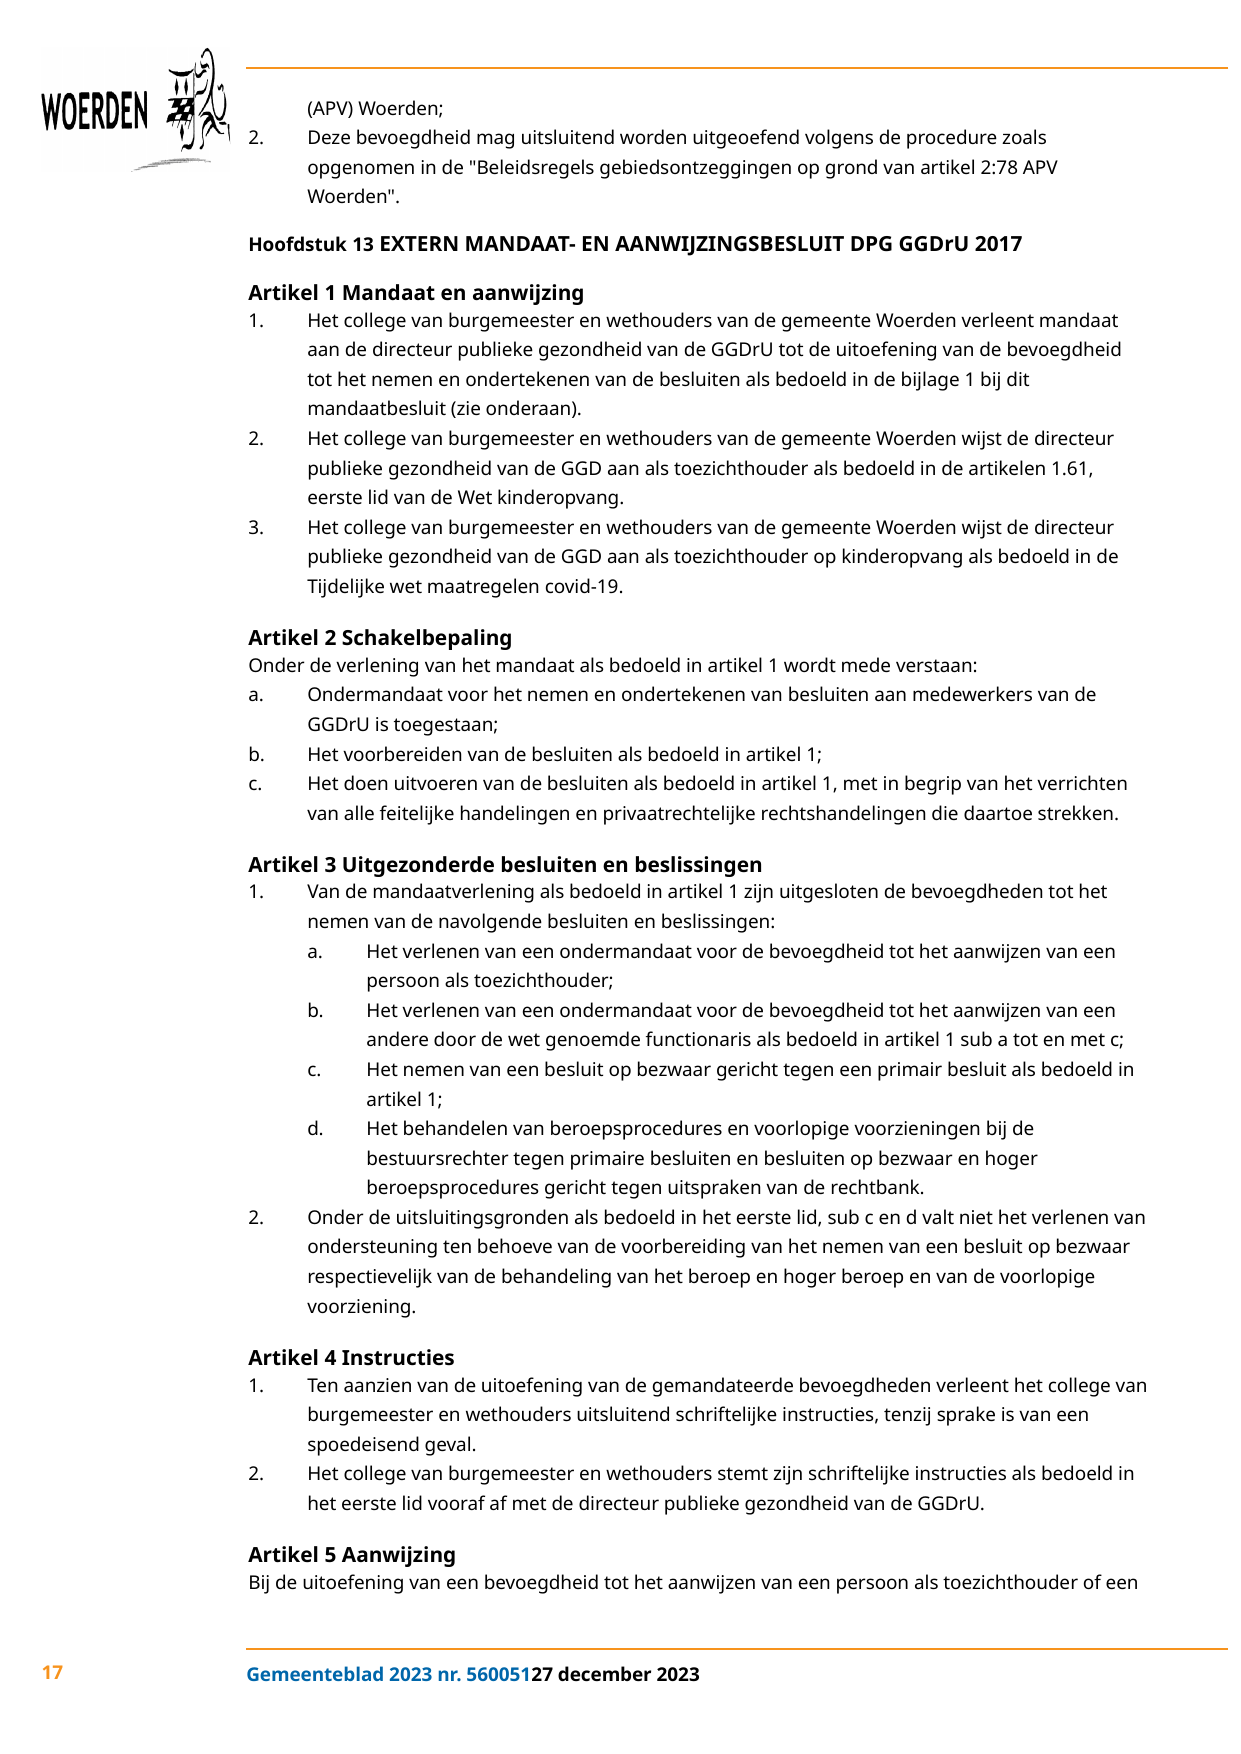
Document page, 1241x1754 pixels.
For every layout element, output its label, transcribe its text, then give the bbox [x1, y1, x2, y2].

list Het voorbereiden van de besluiten als bedoeld in artikel 1; [248, 741, 1152, 766]
list Het verlenen van een ondermandaat voor de bevoegdheid tot het aanwijzen van een persoon als toezichthouder; [307, 938, 1152, 993]
list Van de mandaatverlening als bedoeld in artikel 1 zijn uitgesloten de bevoegdheden tot het nemen van de navolgende besluiten en beslissingen: [248, 879, 1152, 934]
text Hoofdstuk 13 EXTERN MANDAAT- EN AANWIJZINGSBESLUIT DPG GGDrU 2017 [248, 229, 1152, 258]
text Bij de uitoefening van een bevoegdheid tot het aanwijzen van een persoon als toezichthouder of een [248, 1569, 1152, 1595]
list Onder de uitsluitingsgronden als bedoeld in het eerste lid, sub c en d valt niet het verlenen van ondersteuning ten behoeve van de voorbereiding van het nemen van een besluit op bezwaar respectievelijk van de behandeling van het beroep en hoger beroep en van de voorlopige voorziening. [248, 1204, 1152, 1319]
text Artikel 4 Instructies [248, 1343, 1152, 1372]
text Artikel 1 Mandaat en aanwijzing [248, 278, 1152, 307]
text Artikel 2 Schakelbepaling [248, 623, 1152, 652]
picture [41, 47, 231, 172]
list Ten aanzien van de uitoefening van de gemandateerde bevoegdheden verleent het college van burgemeester en wethouders uitsluitend schriftelijke instructies, tenzij sprake is van een spoedeisend geval. [248, 1372, 1152, 1457]
text Artikel 3 Uitgezonderde besluiten en beslissingen [248, 850, 1152, 879]
list Het college van burgemeester en wethouders stemt zijn schriftelijke instructies als bedoeld in het eerste lid vooraf af met de directeur publieke gezondheid van de GGDrU. [248, 1461, 1152, 1516]
list Het college van burgemeester en wethouders van de gemeente Woerden wijst de directeur publieke gezondheid van de GGD aan als toezichthouder op kinderopvang als bedoeld in de Tijdelijke wet maatregelen covid-19. [248, 514, 1152, 599]
list Deze bevoegdheid mag uitsluitend worden uitgeoefend volgens de procedure zoals opgenomen in de "Beleidsregels gebiedsontzeggingen op grond van artikel 2:78 APV Woerden". [248, 124, 1152, 209]
list Ondermandaat voor het nemen en ondertekenen van besluiten aan medewerkers van de GGDrU is toegestaan; [248, 682, 1152, 737]
list Het behandelen van beroepsprocedures en voorlopige voorzieningen bij de bestuursrechter tegen primaire besluiten en besluiten op bezwaar en hoger beroepsprocedures gericht tegen uitspraken van de rechtbank. [307, 1115, 1152, 1200]
text Onder de verlening van het mandaat als bedoeld in artikel 1 wordt mede verstaan: [248, 652, 1152, 678]
list Het college van burgemeester en wethouders van de gemeente Woerden verleent mandaat aan de directeur publieke gezondheid van de GGDrU tot de uitoefening van de bevoegdheid tot het nemen en ondertekenen van de besluiten als bedoeld in de bijlage 1 bij dit mandaatbesluit (zie onderaan). [248, 307, 1152, 421]
list Het nemen van een besluit op bezwaar gericht tegen een primair besluit als bedoeld in artikel 1; [307, 1056, 1152, 1112]
text Artikel 5 Aanwijzing [248, 1541, 1152, 1569]
list Het college van burgemeester en wethouders van de gemeente Woerden wijst de directeur publieke gezondheid van de GGD aan als toezichthouder als bedoeld in de artikelen 1.61, eerste lid van de Wet kinderopvang. [248, 425, 1152, 510]
list (APV) Woerden; [248, 95, 1152, 121]
list Het doen uitvoeren van de besluiten als bedoeld in artikel 1, met in begrip van het verrichten van alle feitelijke handelingen en privaatrechtelijke rechtshandelingen die daartoe strekken. [248, 770, 1152, 826]
list Het verlenen van een ondermandaat voor de bevoegdheid tot het aanwijzen van een andere door de wet genoemde functionaris als bedoeld in artikel 1 sub a tot en met c; [307, 997, 1152, 1052]
